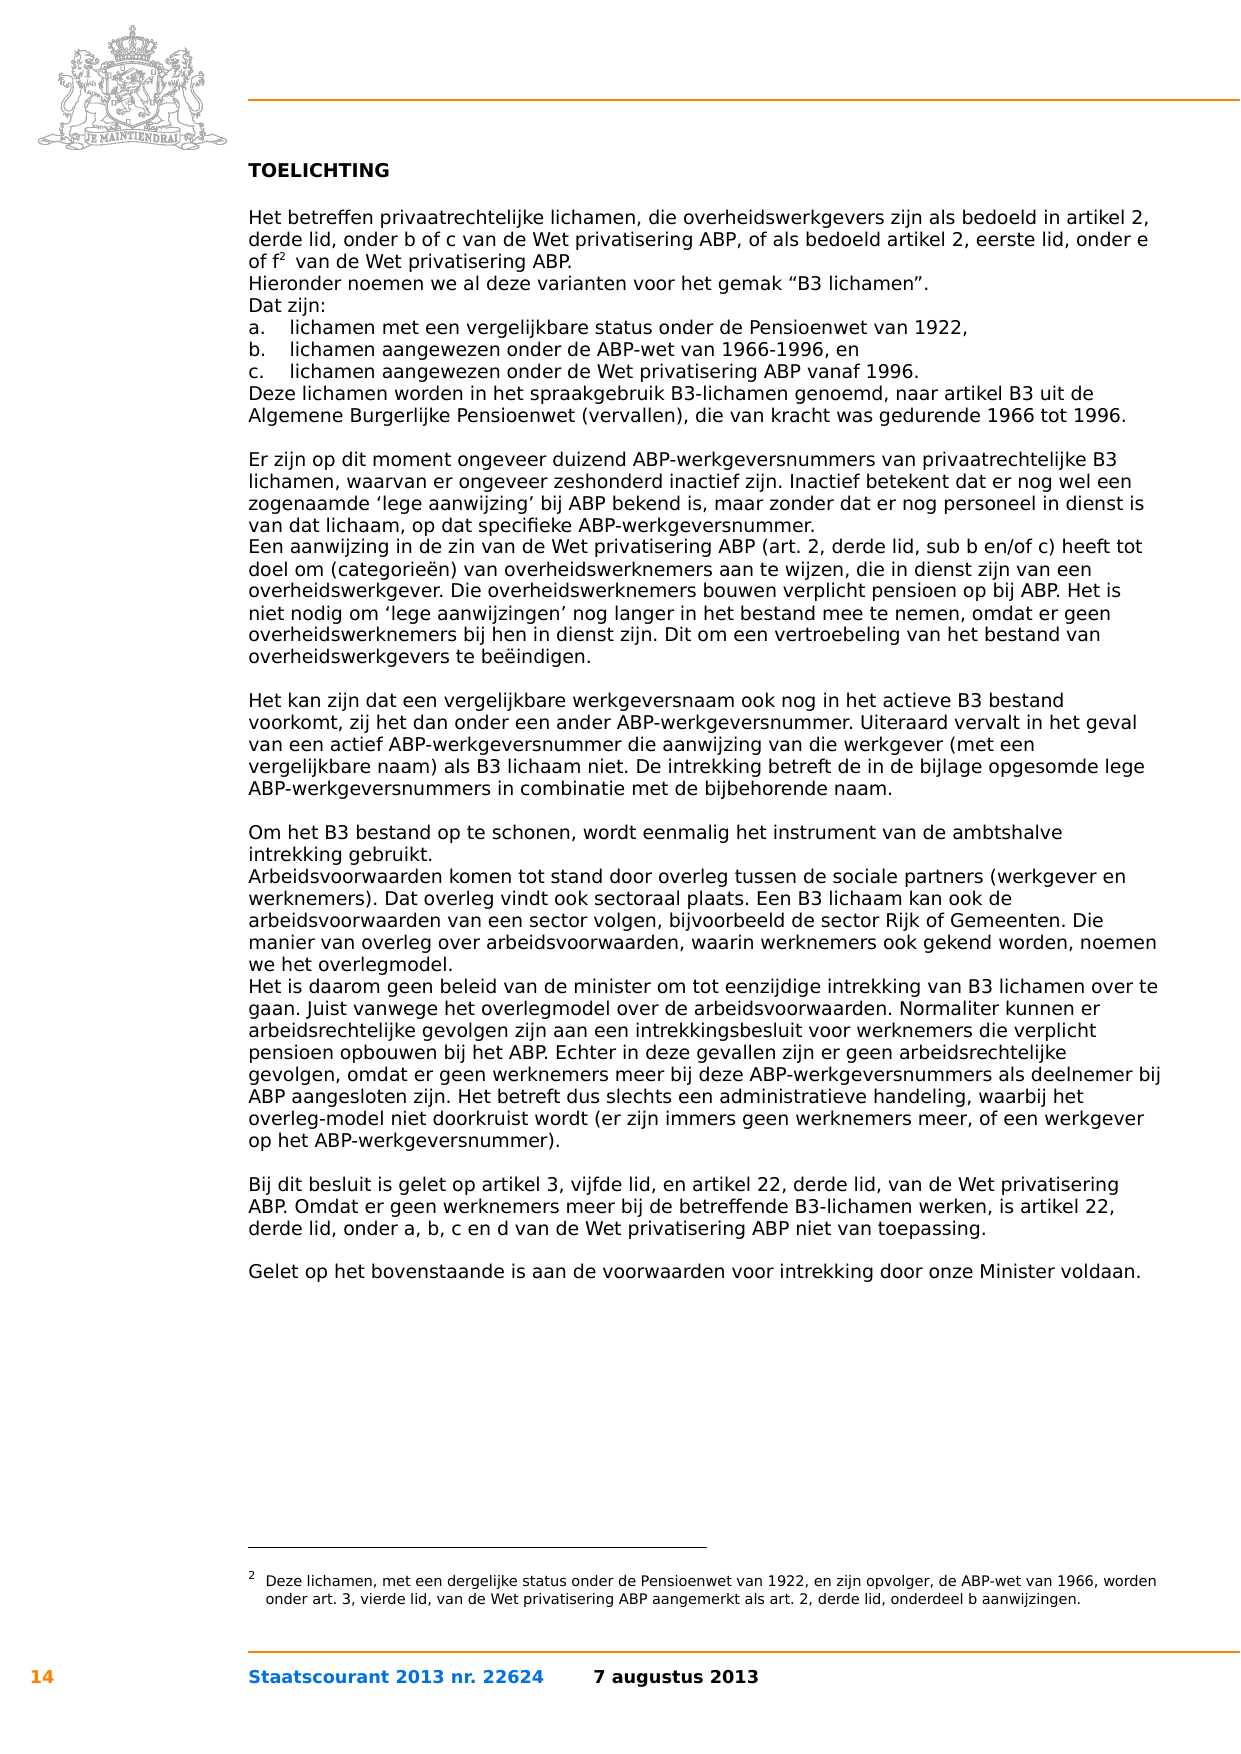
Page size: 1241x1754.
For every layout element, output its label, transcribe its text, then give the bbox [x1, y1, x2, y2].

text Om het B3 bestand op te schonen, wordt eenmalig het instrument van de ambtshalve intrekking gebruikt. [248, 822, 1163, 866]
text Er zijn op dit moment ongeveer duizend ABP-werkgeversnummers van privaatrechtelijke B3 lichamen, waarvan er ongeveer zeshonderd inactief zijn. Inactief betekent dat er nog wel een zogenaamde ‘lege aanwijzing’ bij ABP bekend is, maar zonder dat er nog personeel in dienst is van dat lichaam, op dat specifieke ABP-werkgeversnummer. [248, 448, 1163, 536]
text Het kan zijn dat een vergelijkbare werkgeversnaam ook nog in het actieve B3 bestand voorkomt, zij het dan onder een ander ABP-werkgeversnummer. Uiteraard vervalt in het geval van een actief ABP-werkgeversnummer die aanwijzing van die werkgever (met een vergelijkbare naam) als B3 lichaam niet. De intrekking betreft de in de bijlage opgesomde lege ABP-werkgeversnummers in combinatie met de bijbehorende naam. [248, 690, 1163, 800]
picture [38, 25, 227, 150]
text Arbeidsvoorwaarden komen tot stand door overleg tussen de sociale partners (werkgever en werknemers). Dat overleg vindt ook sectoraal plaats. Een B3 lichaam kan ook de arbeidsvoorwaarden van een sector volgen, bijvoorbeeld de sector Rijk of Gemeenten. Die manier van overleg over arbeidsvoorwaarden, waarin werknemers ook gekend worden, noemen we het overlegmodel. [248, 866, 1163, 976]
text Het betreffen privaatrechtelijke lichamen, die overheidswerkgevers zijn als bedoeld in artikel 2, derde lid, onder b of c van de Wet privatisering ABP, of als bedoeld artikel 2, eerste lid, onder e of f van de Wet privatisering ABP. [248, 207, 1163, 273]
text Deze lichamen worden in het spraakgebruik B3-lichamen genoemd, naar artikel B3 uit de Algemene Burgerlijke Pensioenwet (vervallen), die van kracht was gedurende 1966 tot 1996. [248, 383, 1163, 427]
text Gelet op het bovenstaande is aan de voorwaarden voor intrekking door onze Minister voldaan. [248, 1261, 1163, 1283]
text c. lichamen aangewezen onder de Wet privatisering ABP vanaf 1996. [248, 361, 1163, 383]
text b. lichamen aangewezen onder de ABP-wet van 1966-1996, en [248, 339, 1163, 361]
text a. lichamen met een vergelijkbare status onder de Pensioenwet van 1922, [248, 317, 1163, 339]
text Dat zijn: [248, 295, 1163, 317]
text Het is daarom geen beleid van de minister om tot eenzijdige intrekking van B3 lichamen over te gaan. Juist vanwege het overlegmodel over de arbeidsvoorwaarden. Normaliter kunnen er arbeidsrechtelijke gevolgen zijn aan een intrekkingsbesluit voor werknemers die verplicht pensioen opbouwen bij het ABP. Echter in deze gevallen zijn er geen arbeidsrechtelijke gevolgen, omdat er geen werknemers meer bij deze ABP-werkgeversnummers als deelnemer bij ABP aangesloten zijn. Het betreft dus slechts een administratieve handeling, waarbij het overleg-model niet doorkruist wordt (er zijn immers geen werknemers meer, of een werkgever op het ABP-werkgeversnummer). [248, 976, 1163, 1152]
subtitle TOELICHTING [248, 160, 1163, 182]
text Hieronder noemen we al deze varianten voor het gemak “B3 lichamen”. [248, 273, 1163, 295]
text Deze lichamen, met een dergelijke status onder de Pensioenwet van 1922, en zijn opvolger, de ABP-wet van 1966, worden onder art. 3, vierde lid, van de Wet privatisering ABP aangemerkt als art. 2, derde lid, onderdeel b aanwijzingen. [248, 1569, 1163, 1608]
text Een aanwijzing in de zin van de Wet privatisering ABP (art. 2, derde lid, sub b en/of c) heeft tot doel om (categorieën) van overheidswerknemers aan te wijzen, die in dienst zijn van een overheidswerkgever. Die overheidswerknemers bouwen verplicht pensioen op bij ABP. Het is niet nodig om ‘lege aanwijzingen’ nog langer in het bestand mee te nemen, omdat er geen overheidswerknemers bij hen in dienst zijn. Dit om een vertroebeling van het bestand van overheidswerkgevers te beëindigen. [248, 536, 1163, 668]
text Bij dit besluit is gelet op artikel 3, vijfde lid, en artikel 22, derde lid, van de Wet privatisering ABP. Omdat er geen werknemers meer bij de betreffende B3-lichamen werken, is artikel 22, derde lid, onder a, b, c en d van de Wet privatisering ABP niet van toepassing. [248, 1173, 1163, 1239]
